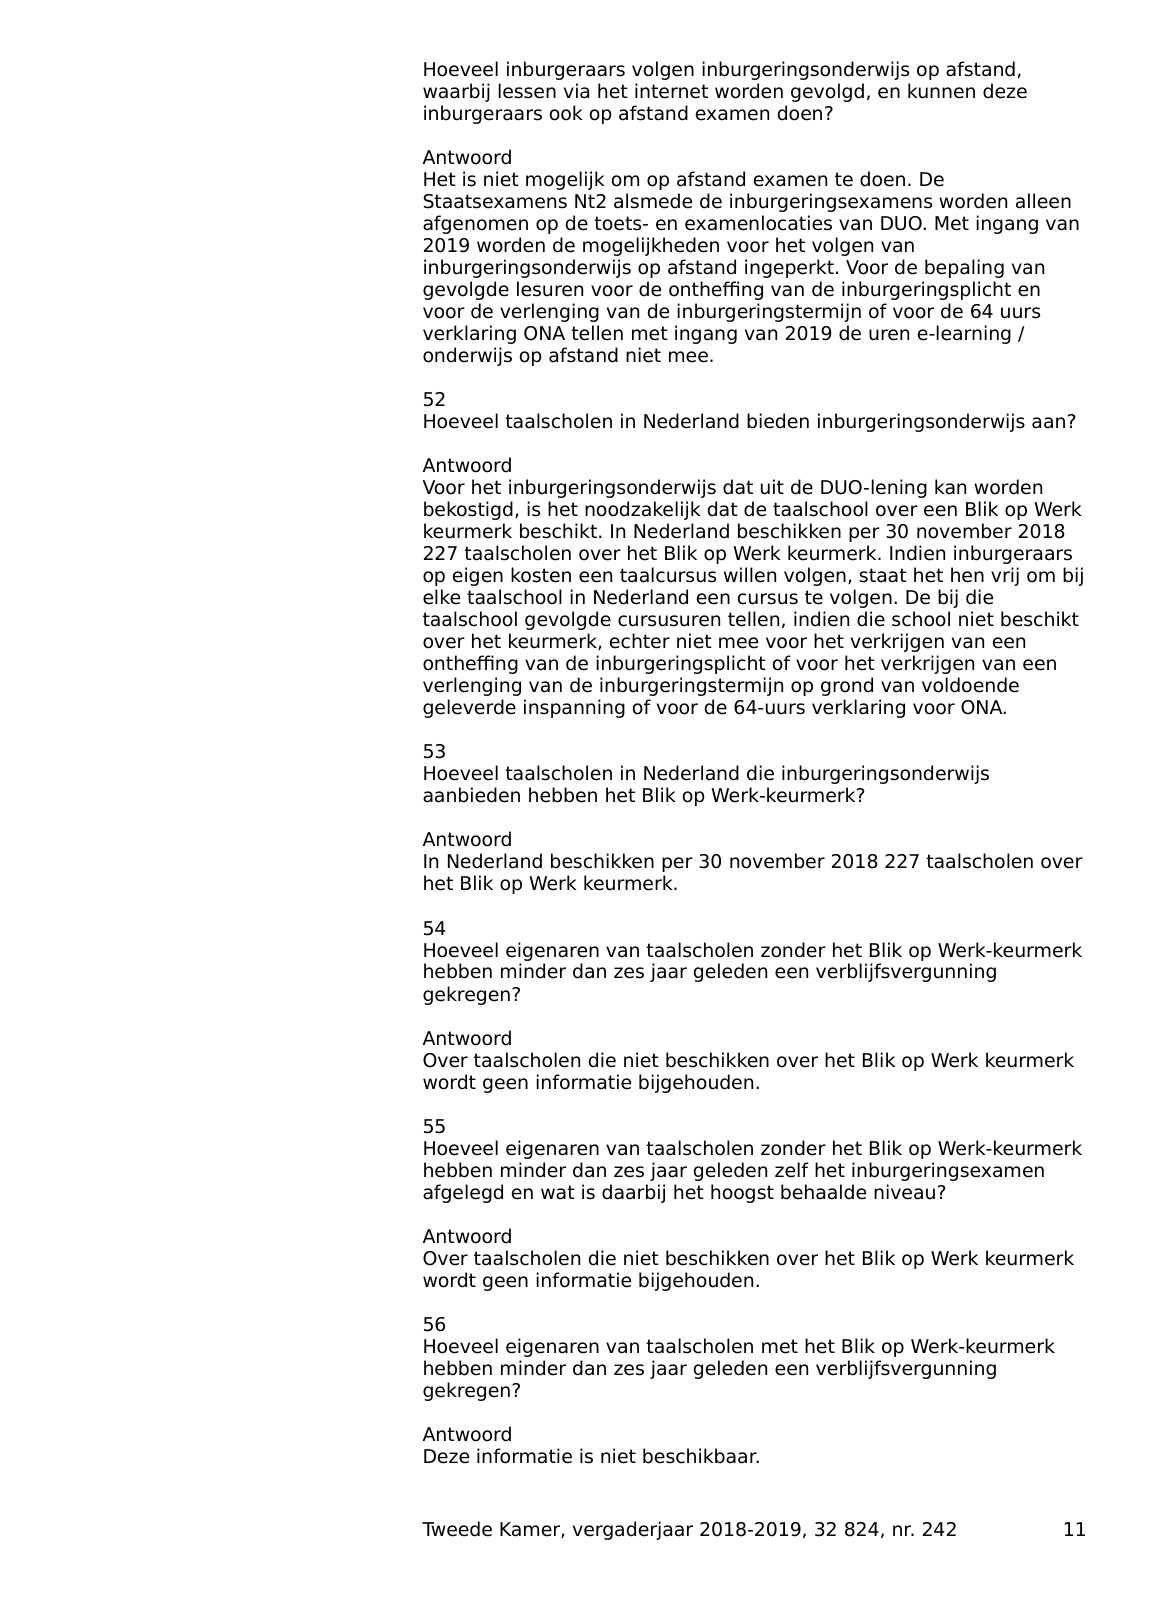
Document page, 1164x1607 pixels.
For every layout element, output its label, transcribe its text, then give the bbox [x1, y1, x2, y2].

text Hoeveel eigenaren van taalscholen zonder het Blik op Werk-keurmerk hebben minder dan zes jaar geleden een verblijfsvergunning gekregen? [422, 939, 1087, 1005]
text 52 [422, 389, 1087, 411]
text Hoeveel inburgeraars volgen inburgeringsonderwijs op afstand, waarbij lessen via het internet worden gevolgd, en kunnen deze inburgeraars ook op afstand examen doen? [422, 59, 1087, 125]
text 54 [422, 917, 1087, 939]
text Hoeveel eigenaren van taalscholen met het Blik op Werk-keurmerk hebben minder dan zes jaar geleden een verblijfsvergunning gekregen? [422, 1336, 1087, 1402]
text 56 [422, 1314, 1087, 1336]
text Antwoord [422, 147, 1087, 169]
text Het is niet mogelijk om op afstand examen te doen. De Staatsexamens Nt2 alsmede de inburgeringsexamens worden alleen afgenomen op de toets- en examenlocaties van DUO. Met ingang van 2019 worden de mogelijkheden voor het volgen van inburgeringsonderwijs op afstand ingeperkt. Voor de bepaling van gevolgde lesuren voor de ontheffing van de inburgeringsplicht en voor de verlenging van de inburgeringstermijn of voor de 64 uurs verklaring ONA tellen met ingang van 2019 de uren e-learning / onderwijs op afstand niet mee. [422, 169, 1087, 367]
text Voor het inburgeringsonderwijs dat uit de DUO-lening kan worden bekostigd, is het noodzakelijk dat de taalschool over een Blik op Werk keurmerk beschikt. In Nederland beschikken per 30 november 2018 227 taalscholen over het Blik op Werk keurmerk. Indien inburgeraars op eigen kosten een taalcursus willen volgen, staat het hen vrij om bij elke taalschool in Nederland een cursus te volgen. De bij die taalschool gevolgde cursusuren tellen, indien die school niet beschikt over het keurmerk, echter niet mee voor het verkrijgen van een ontheffing van de inburgeringsplicht of voor het verkrijgen van een verlenging van de inburgeringstermijn op grond van voldoende geleverde inspanning of voor de 64-uurs verklaring voor ONA. [422, 477, 1087, 719]
text Antwoord [422, 1226, 1087, 1248]
text Antwoord [422, 455, 1087, 477]
text Hoeveel taalscholen in Nederland die inburgeringsonderwijs aanbieden hebben het Blik op Werk-keurmerk? [422, 763, 1087, 807]
text 55 [422, 1116, 1087, 1138]
text Antwoord [422, 829, 1087, 851]
text Hoeveel eigenaren van taalscholen zonder het Blik op Werk-keurmerk hebben minder dan zes jaar geleden zelf het inburgeringsexamen afgelegd en wat is daarbij het hoogst behaalde niveau? [422, 1138, 1087, 1204]
text In Nederland beschikken per 30 november 2018 227 taalscholen over het Blik op Werk keurmerk. [422, 851, 1087, 895]
text Deze informatie is niet beschikbaar. [422, 1446, 1087, 1468]
text Antwoord [422, 1424, 1087, 1446]
text Antwoord [422, 1028, 1087, 1049]
text Over taalscholen die niet beschikken over het Blik op Werk keurmerk wordt geen informatie bijgehouden. [422, 1049, 1087, 1093]
text Over taalscholen die niet beschikken over het Blik op Werk keurmerk wordt geen informatie bijgehouden. [422, 1248, 1087, 1292]
text Hoeveel taalscholen in Nederland bieden inburgeringsonderwijs aan? [422, 411, 1087, 433]
text 53 [422, 741, 1087, 763]
